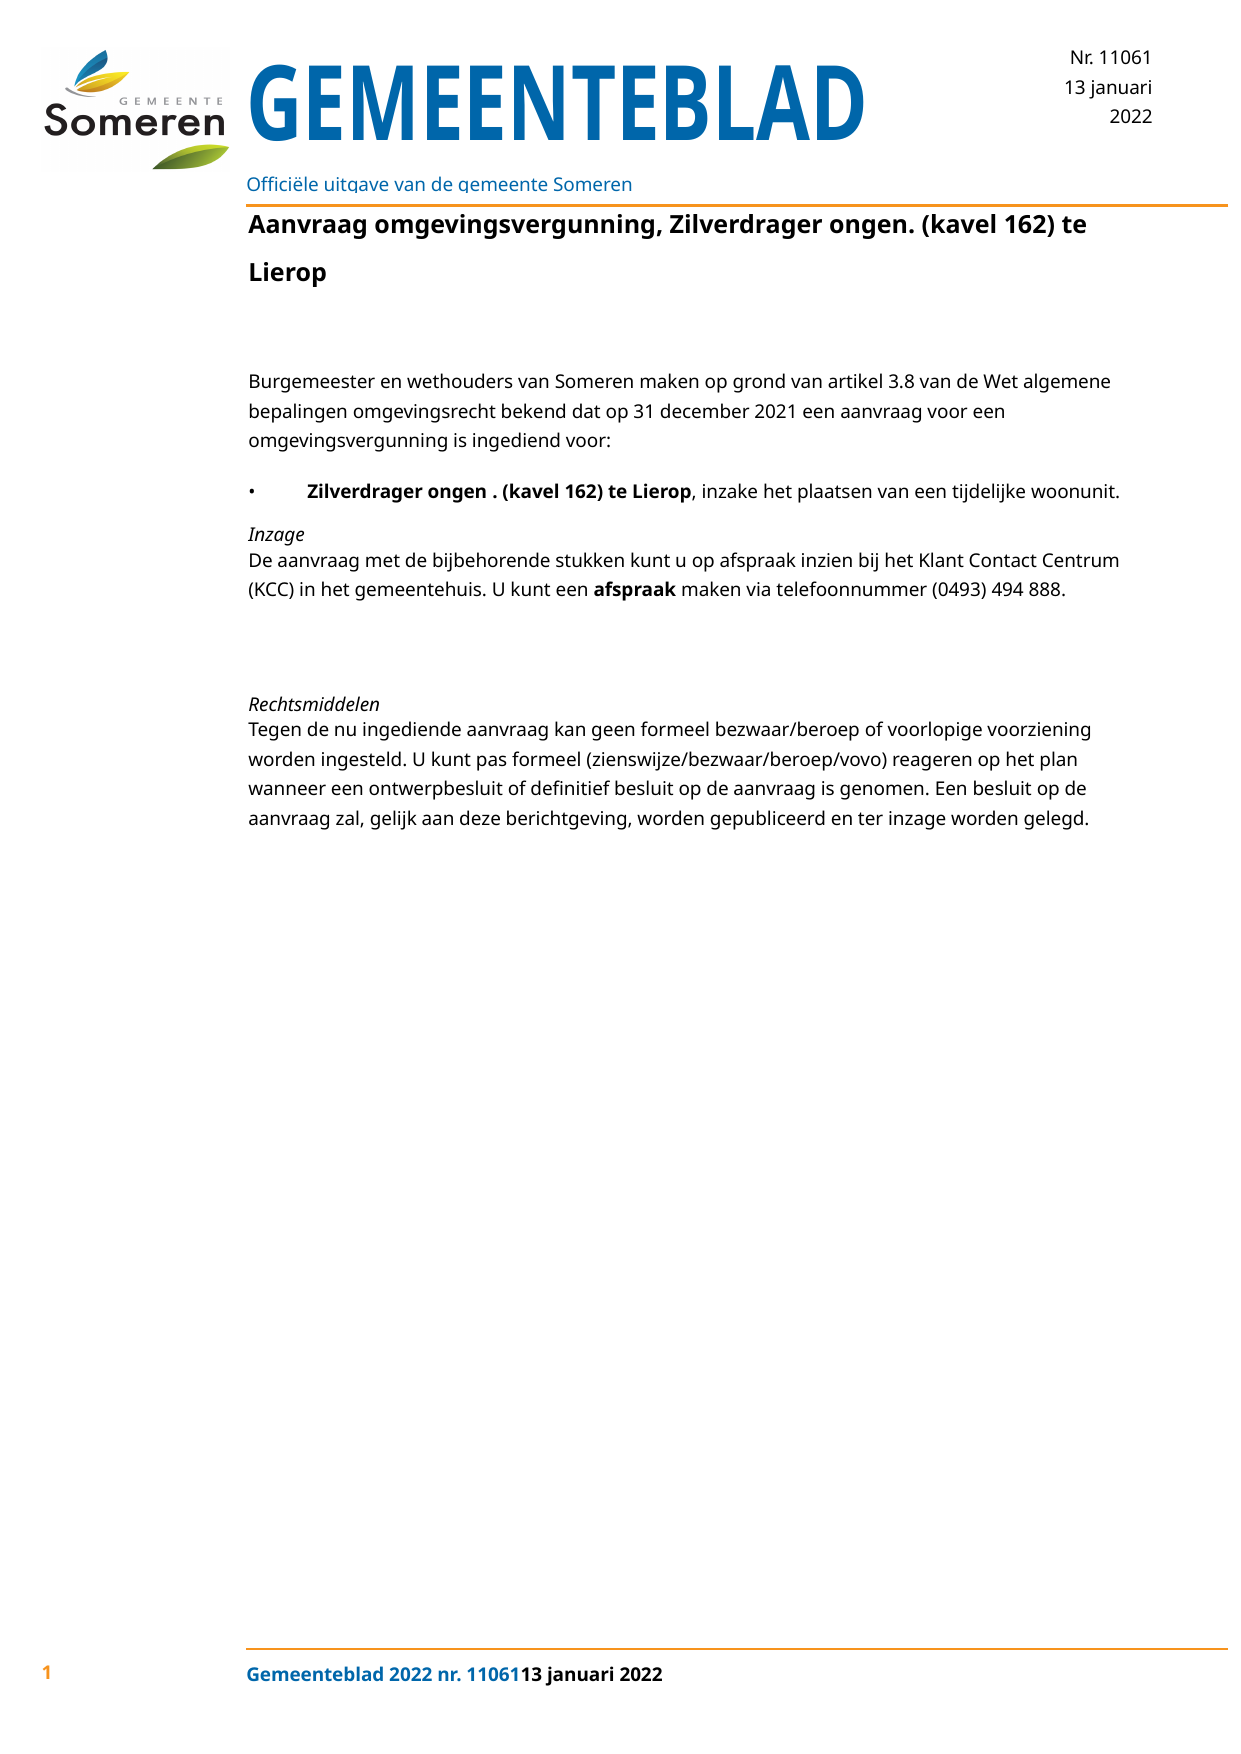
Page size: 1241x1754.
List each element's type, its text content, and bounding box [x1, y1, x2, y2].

text Inzage [248, 521, 1152, 547]
picture [41, 47, 231, 172]
list Zilverdrager ongen . (kavel 162) te Lierop, inzake het plaatsen van een tijdelijke woonunit. [248, 478, 1152, 504]
text Burgemeester en wethouders van Someren maken op grond van artikel 3.8 van de Wet algemene bepalingen omgevingsrecht bekend dat op 31 december 2021 een aanvraag voor een omgevingsvergunning is ingediend voor: [248, 368, 1152, 453]
text Rechtsmiddelen [248, 691, 1152, 716]
text De aanvraag met de bijbehorende stukken kunt u op afspraak inzien bij het Klant Contact Centrum (KCC) in het gemeentehuis. U kunt een afspraak maken via telefoonnummer (0493) 494 888. [248, 547, 1152, 602]
text Tegen de nu ingediende aanvraag kan geen formeel bezwaar/beroep of voorlopige voorziening worden ingesteld. U kunt pas formeel (zienswijze/bezwaar/beroep/vovo) reageren op het plan wanneer een ontwerpbesluit of definitief besluit op de aanvraag is genomen. Een besluit op de aanvraag zal, gelijk aan deze berichtgeving, worden gepubliceerd en ter inzage worden gelegd. [248, 716, 1152, 831]
text Aanvraag omgevingsvergunning, Zilverdrager ongen. (kavel 162) te Lierop [248, 207, 1152, 288]
